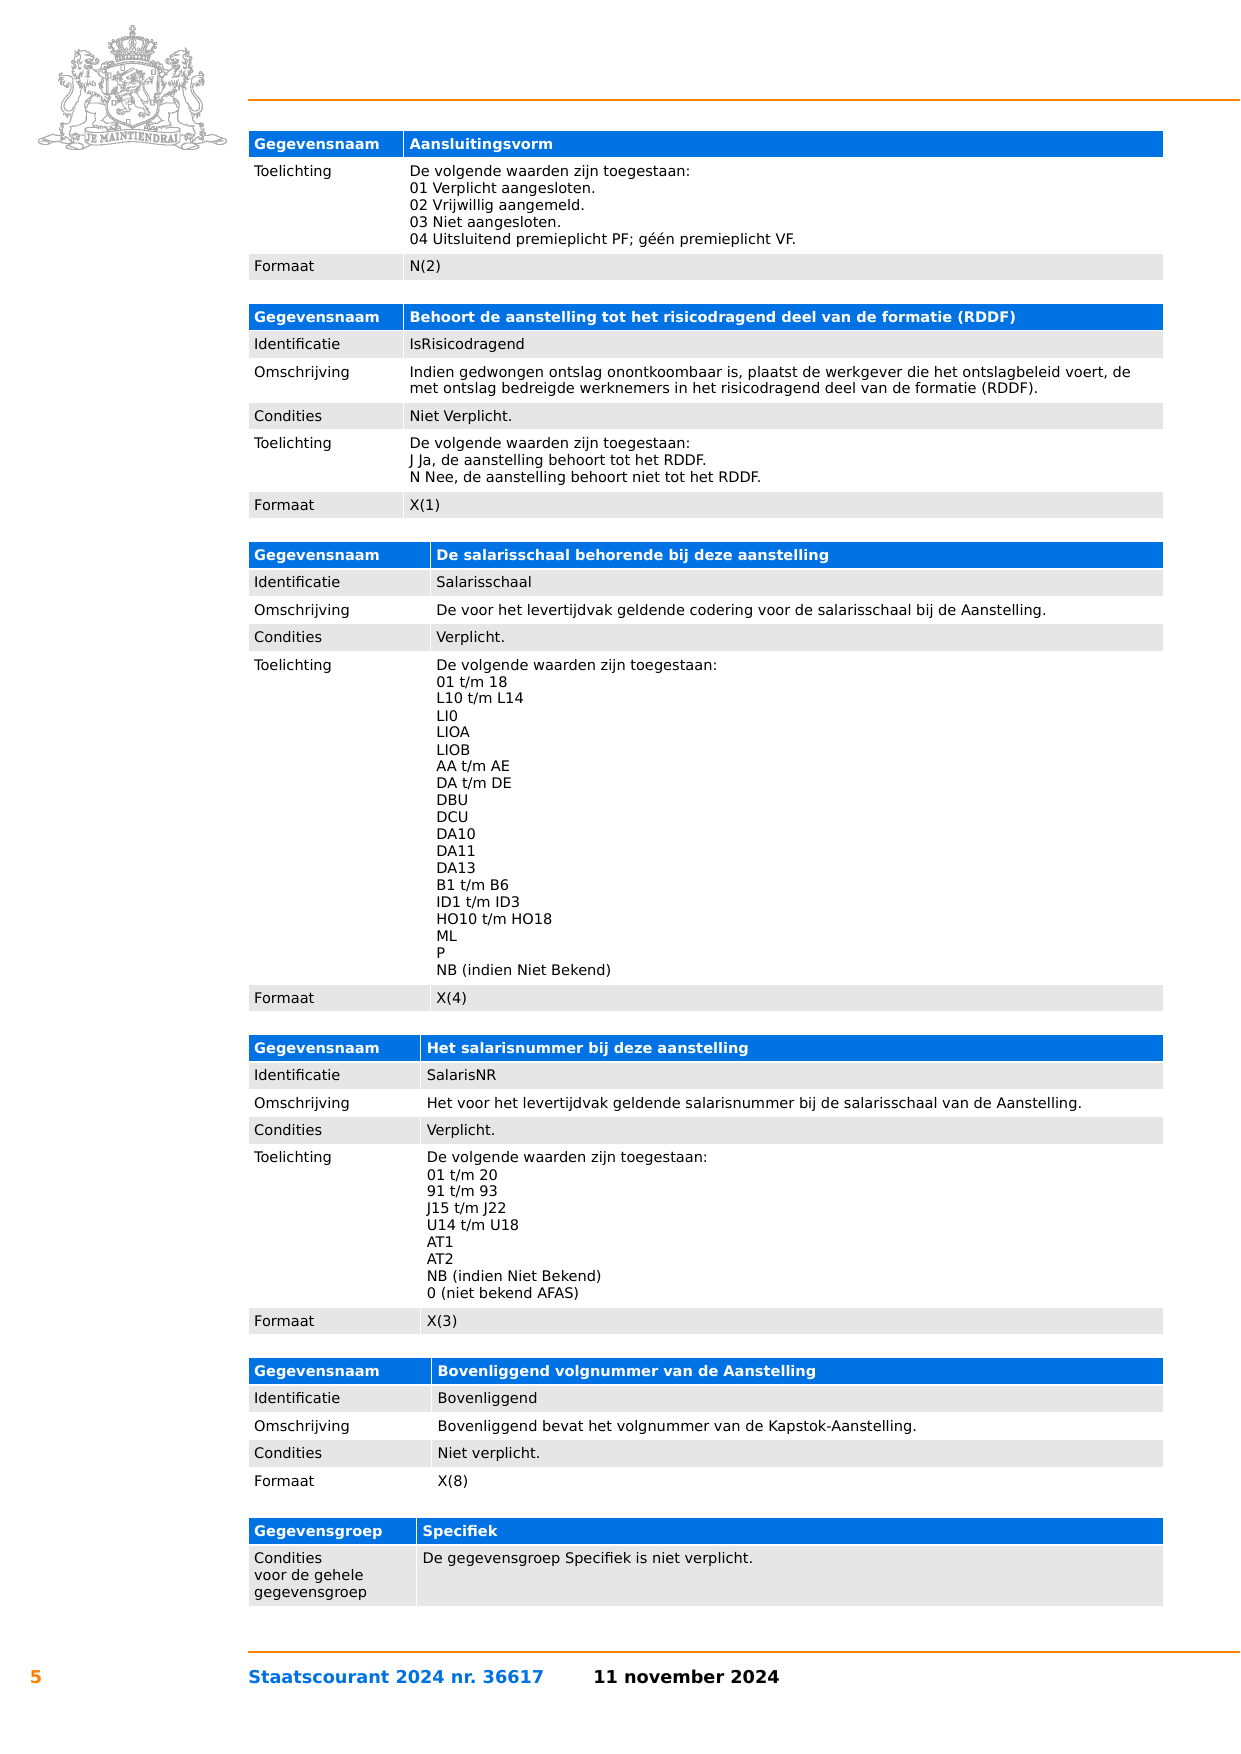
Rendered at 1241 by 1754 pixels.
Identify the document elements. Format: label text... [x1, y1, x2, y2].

table_cell De gegevensgroep Specifiek is niet verplicht. [417, 1546, 1163, 1606]
table_header Aansluitingsvorm [404, 131, 1163, 157]
table_cell Formaat [249, 254, 403, 280]
table_header Gegevensnaam [249, 304, 403, 330]
table_cell Omschrijving [249, 597, 430, 623]
table_cell Verplicht. [421, 1117, 1163, 1144]
table_cell De volgende waarden zijn toegestaan: J Ja, de aanstelling behoort tot het RDDF. N Nee, de aanstelling behoort niet tot het RDDF. [404, 431, 1163, 491]
table_cell Toelichting [249, 158, 403, 253]
table_cell Identificatie [249, 1386, 431, 1412]
table_header Gegevensnaam [249, 131, 403, 157]
table_cell Omschrijving [249, 359, 403, 402]
table_cell Omschrijving [249, 1413, 431, 1439]
table_header Het salarisnummer bij deze aanstelling [421, 1035, 1163, 1061]
table_cell N(2) [404, 254, 1163, 280]
table_cell Condities [249, 624, 430, 651]
table_cell Identificatie [249, 570, 430, 596]
table_cell Niet Verplicht. [404, 403, 1163, 429]
table_cell X(8) [432, 1468, 1163, 1494]
table_cell Indien gedwongen ontslag onontkoombaar is, plaatst de werkgever die het ontslagbeleid voert, de met ontslag bedreigde werknemers in het risicodragend deel van de formatie (RDDF). [404, 359, 1163, 402]
table_cell Niet verplicht. [432, 1440, 1163, 1467]
table_cell Bovenliggend [432, 1386, 1163, 1412]
table_header Gegevensnaam [249, 542, 430, 568]
table_cell Identificatie [249, 331, 403, 358]
table_cell Salarisschaal [431, 570, 1163, 596]
table_cell De volgende waarden zijn toegestaan: 01 t/m 18 L10 t/m L14 LI0 LIOA LIOB AA t/m AE DA t/m DE DBU DCU DA10 DA11 DA13 B1 t/m B6 ID1 t/m ID3 HO10 t/m HO18 ML P NB (indien Niet Bekend) [431, 652, 1163, 984]
table_header Gegevensnaam [249, 1358, 431, 1384]
table_cell X(1) [404, 492, 1163, 518]
table_cell Condities [249, 1117, 420, 1144]
table_header Specifiek [417, 1518, 1163, 1544]
table_cell Formaat [249, 492, 403, 518]
table_cell Toelichting [249, 652, 430, 984]
table_cell Het voor het levertijdvak geldende salarisnummer bij de salarisschaal van de Aanstelling. [421, 1090, 1163, 1116]
table_cell Formaat [249, 985, 430, 1011]
table_header Gegevensnaam [249, 1035, 420, 1061]
table_cell De voor het levertijdvak geldende codering voor de salarisschaal bij de Aanstelling. [431, 597, 1163, 623]
table_header Behoort de aanstelling tot het risicodragend deel van de formatie (RDDF) [404, 304, 1163, 330]
table_header De salarisschaal behorende bij deze aanstelling [431, 542, 1163, 568]
table_cell Identificatie [249, 1063, 420, 1089]
table_cell Toelichting [249, 431, 403, 491]
table_cell Verplicht. [431, 624, 1163, 651]
table_cell IsRisicodragend [404, 331, 1163, 358]
table_cell Condities voor de gehele gegevensgroep [249, 1546, 416, 1606]
table_cell Condities [249, 1440, 431, 1467]
table_cell Condities [249, 403, 403, 429]
table_cell X(3) [421, 1308, 1163, 1334]
table_cell De volgende waarden zijn toegestaan: 01 t/m 20 91 t/m 93 J15 t/m J22 U14 t/m U18 AT1 AT2 NB (indien Niet Bekend) 0 (niet bekend AFAS) [421, 1145, 1163, 1307]
table_header Gegevensgroep [249, 1518, 416, 1544]
table_cell SalarisNR [421, 1063, 1163, 1089]
table_cell Formaat [249, 1308, 420, 1334]
table_header Bovenliggend volgnummer van de Aanstelling [432, 1358, 1163, 1384]
table_cell Bovenliggend bevat het volgnummer van de Kapstok-Aanstelling. [432, 1413, 1163, 1439]
picture [38, 25, 227, 150]
table_cell De volgende waarden zijn toegestaan: 01 Verplicht aangesloten. 02 Vrijwillig aangemeld. 03 Niet aangesloten. 04 Uitsluitend premieplicht PF; géén premieplicht VF. [404, 158, 1163, 253]
table_cell X(4) [431, 985, 1163, 1011]
table_cell Toelichting [249, 1145, 420, 1307]
table_cell Omschrijving [249, 1090, 420, 1116]
table_cell Formaat [249, 1468, 431, 1494]
